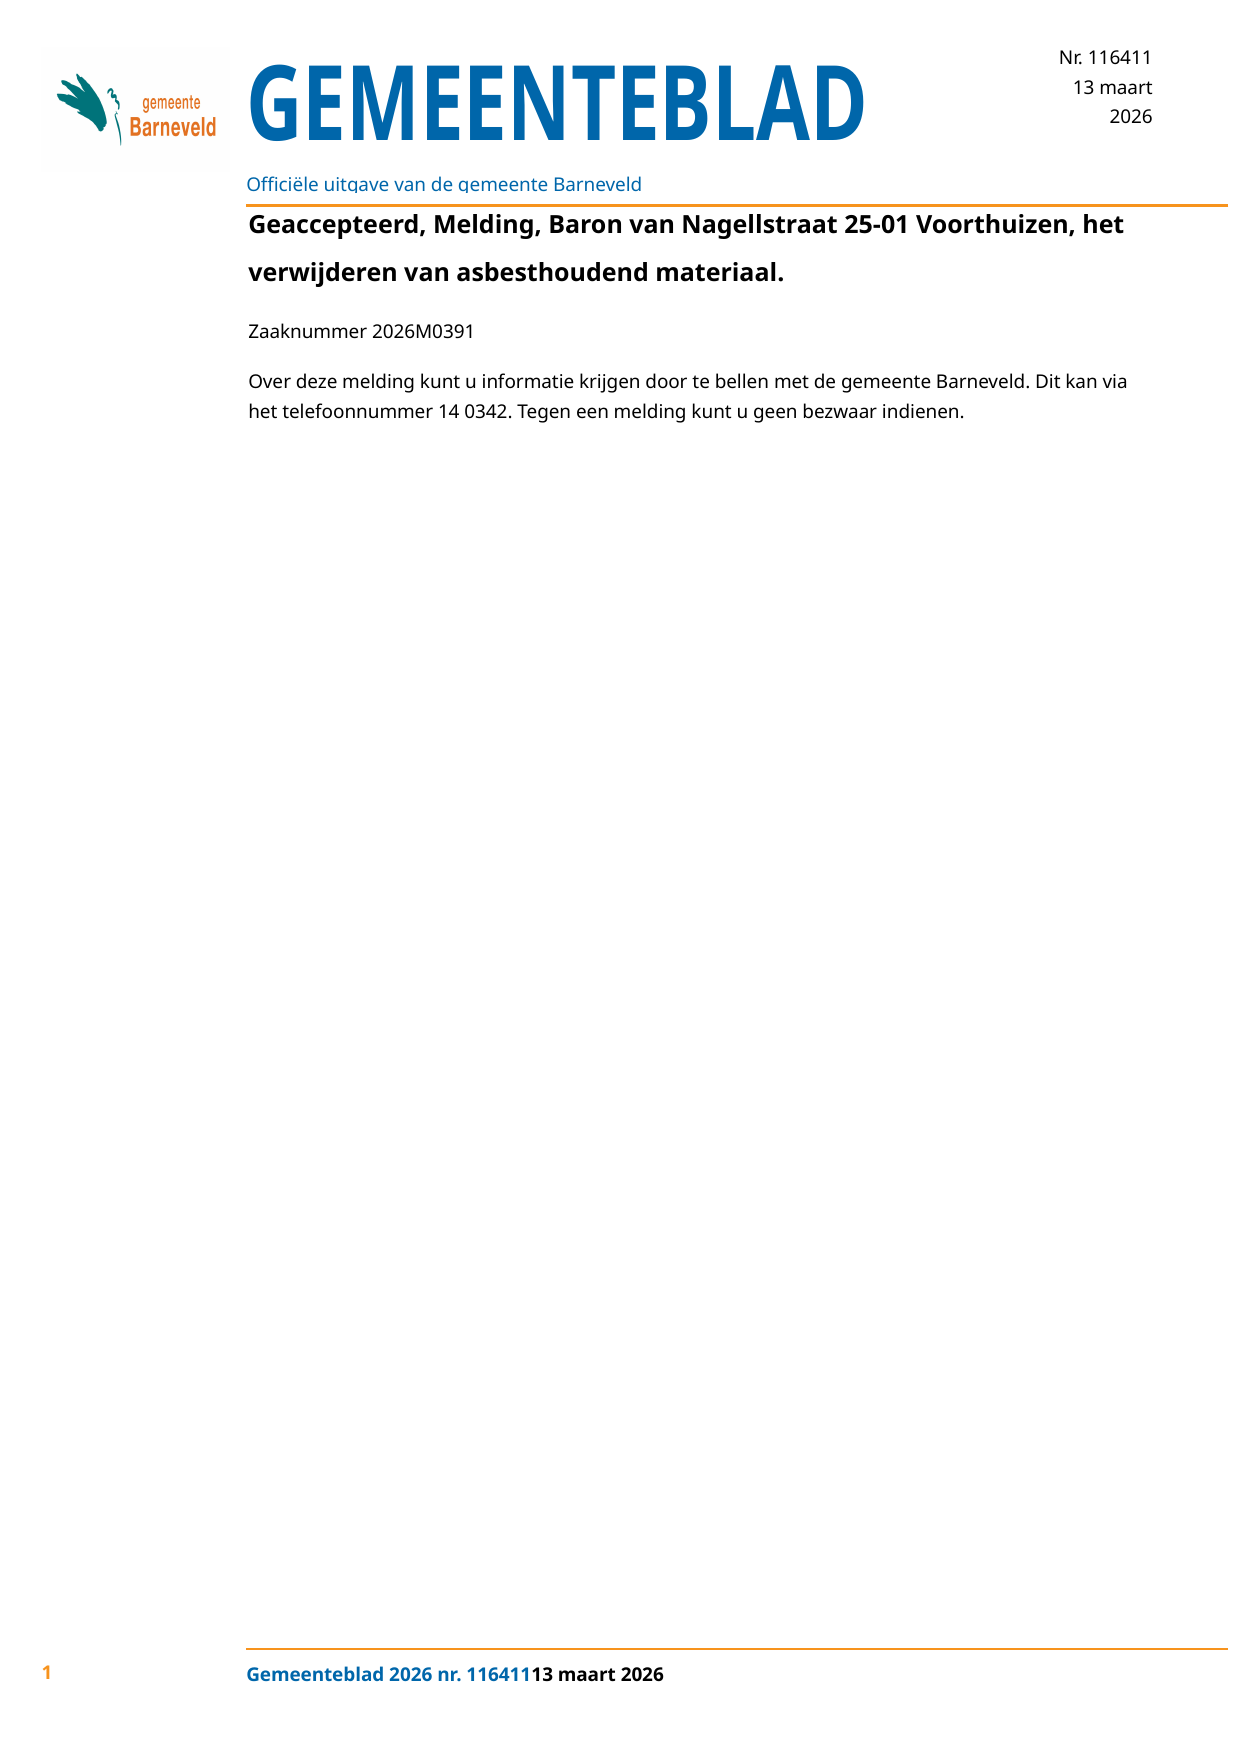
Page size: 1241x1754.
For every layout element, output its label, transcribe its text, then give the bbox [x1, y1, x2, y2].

text Zaaknummer 2026M0391 [248, 318, 1152, 344]
text Over deze melding kunt u informatie krijgen door te bellen met de gemeente Barneveld. Dit kan via het telefoonnummer 14 0342. Tegen een melding kunt u geen bezwaar indienen. [248, 368, 1152, 424]
text Geaccepteerd, Melding, Baron van Nagellstraat 25-01 Voorthuizen, het verwijderen van asbesthoudend materiaal. [248, 207, 1152, 288]
picture [41, 47, 231, 172]
